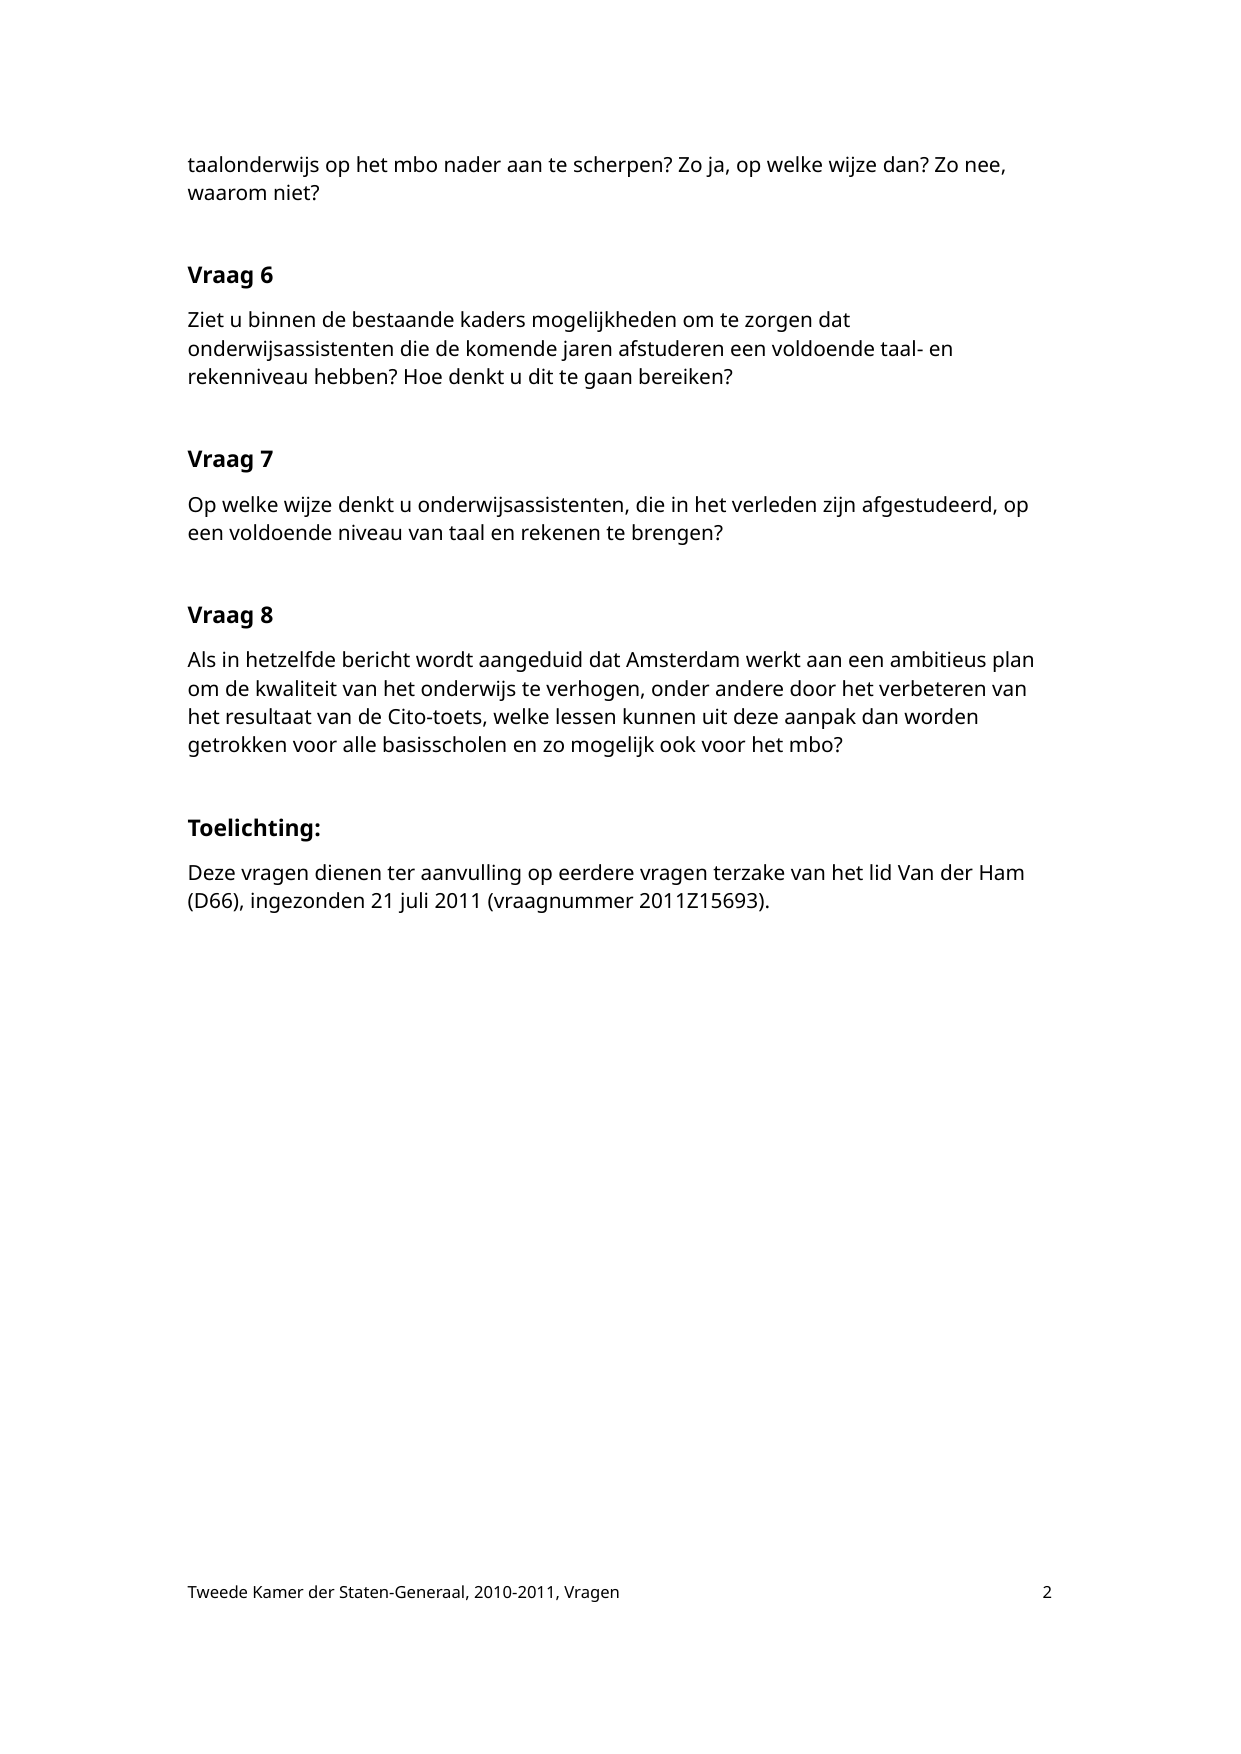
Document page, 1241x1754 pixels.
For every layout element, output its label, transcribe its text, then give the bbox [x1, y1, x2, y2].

subtitle Vraag 7 [187, 443, 1053, 475]
subtitle Vraag 8 [187, 599, 1053, 630]
text Op welke wijze denkt u onderwijsassistenten, die in het verleden zijn afgestudeerd, op een voldoende niveau van taal en rekenen te brengen? [187, 490, 1053, 547]
subtitle Toelichting: [187, 812, 1053, 843]
text Ziet u binnen de bestaande kaders mogelijkheden om te zorgen dat onderwijsassistenten die de komende jaren afstuderen een voldoende taal- en rekenniveau hebben? Hoe denkt u dit te gaan bereiken? [187, 306, 1053, 391]
text taalonderwijs op het mbo nader aan te scherpen? Zo ja, op welke wijze dan? Zo nee, waarom niet? [187, 150, 1053, 207]
text Als in hetzelfde bericht wordt aangeduid dat Amsterdam werkt aan een ambitieus plan om de kwaliteit van het onderwijs te verhogen, onder andere door het verbeteren van het resultaat van de Cito-toets, welke lessen kunnen uit deze aanpak dan worden getrokken voor alle basisscholen en zo mogelijk ook voor het mbo? [187, 645, 1053, 759]
subtitle Vraag 6 [187, 259, 1053, 291]
text Deze vragen dienen ter aanvulling op eerdere vragen terzake van het lid Van der Ham (D66), ingezonden 21 juli 2011 (vraagnummer 2011Z15693). [187, 858, 1053, 915]
